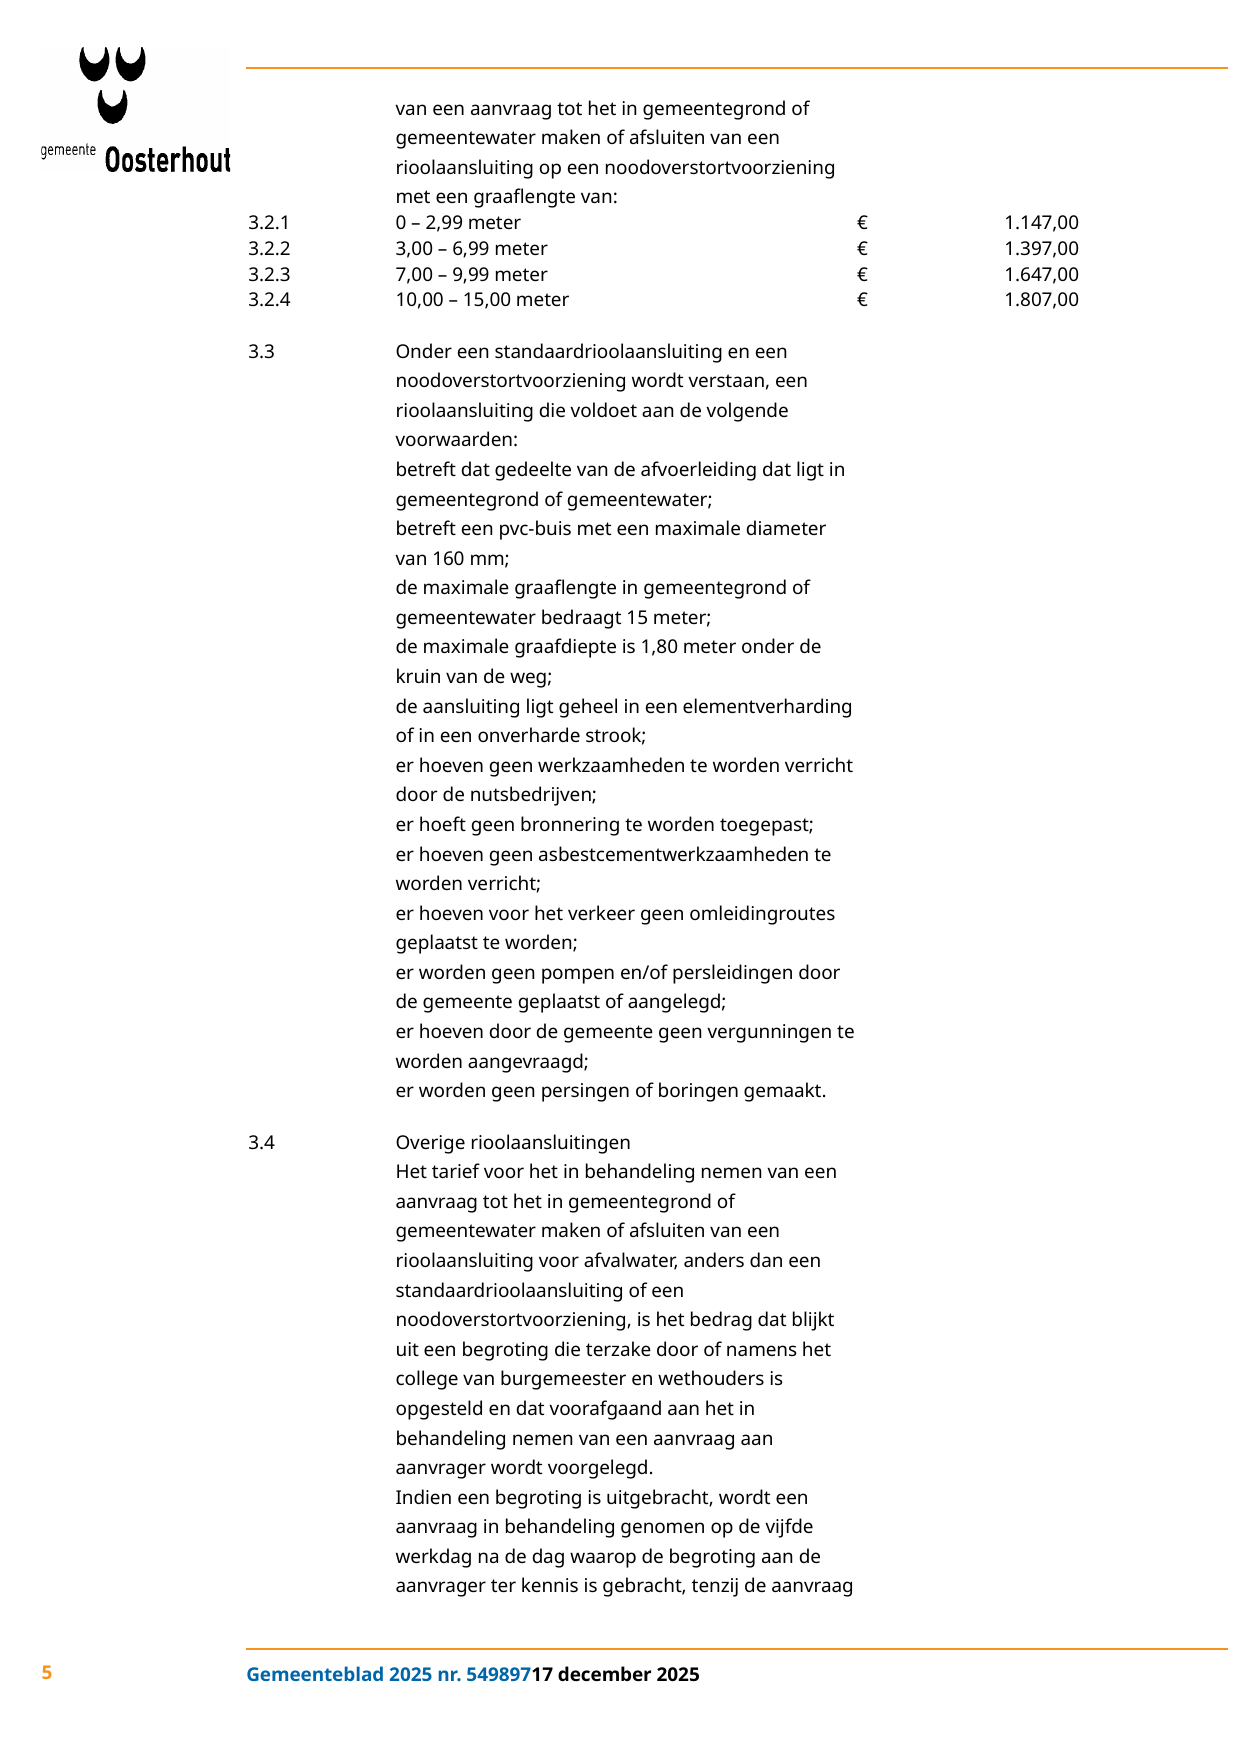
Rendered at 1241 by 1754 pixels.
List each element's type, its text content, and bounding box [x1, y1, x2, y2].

table_cell [395, 312, 857, 338]
table_cell [857, 338, 1004, 1103]
table_cell € [857, 235, 1004, 261]
table_cell 3.4 [248, 1129, 395, 1598]
table_cell [1004, 338, 1152, 1103]
table_cell 1.647,00 [1004, 261, 1152, 286]
table_cell [857, 312, 1004, 338]
picture [41, 47, 231, 172]
table_cell [1004, 95, 1152, 209]
table_cell 3,00 – 6,99 meter [395, 235, 857, 261]
table_cell [1004, 1129, 1152, 1598]
table_cell [248, 312, 395, 338]
table_cell [1004, 312, 1152, 338]
table_cell 7,00 – 9,99 meter [395, 261, 857, 286]
table_cell 1.397,00 [1004, 235, 1152, 261]
table_cell 3.2.2 [248, 235, 395, 261]
table_cell 0 – 2,99 meter [395, 209, 857, 235]
table_cell 3.2.4 [248, 286, 395, 312]
table_cell 1.807,00 [1004, 286, 1152, 312]
table_cell van een aanvraag tot het in gemeentegrond of gemeentewater maken of afsluiten van een rioolaansluiting op een noodoverstortvoorziening met een graaflengte van: [395, 95, 857, 209]
table_cell [857, 1103, 1004, 1129]
table_cell [857, 95, 1004, 209]
table_cell € [857, 261, 1004, 286]
table_cell € [857, 209, 1004, 235]
table_cell 1.147,00 [1004, 209, 1152, 235]
table_cell [857, 1129, 1004, 1598]
table_cell [1004, 1103, 1152, 1129]
table_cell [248, 1103, 395, 1129]
table_cell [395, 1103, 857, 1129]
table_cell Onder een standaardrioolaansluiting en een noodoverstortvoorziening wordt verstaan, een rioolaansluiting die voldoet aan de volgende voorwaarden: betreft dat gedeelte van de afvoerleiding dat ligt in gemeentegrond of gemeentewater; betreft een pvc-buis met een maximale diameter van 160 mm; de maximale graaflengte in gemeentegrond of gemeentewater bedraagt 15 meter; de maximale graafdiepte is 1,80 meter onder de kruin van de weg; de aansluiting ligt geheel in een elementverharding of in een onverharde strook; er hoeven geen werkzaamheden te worden verricht door de nutsbedrijven; er hoeft geen bronnering te worden toegepast; er hoeven geen asbestcementwerkzaamheden te worden verricht; er hoeven voor het verkeer geen omleidingroutes geplaatst te worden; er worden geen pompen en/of persleidingen door de gemeente geplaatst of aangelegd; er hoeven door de gemeente geen vergunningen te worden aangevraagd; er worden geen persingen of boringen gemaakt. [395, 338, 857, 1103]
table_cell 3.2.1 [248, 209, 395, 235]
table_cell 3.3 [248, 338, 395, 1103]
table_cell Overige rioolaansluitingen Het tarief voor het in behandeling nemen van een aanvraag tot het in gemeentegrond of gemeentewater maken of afsluiten van een rioolaansluiting voor afvalwater, anders dan een standaardrioolaansluiting of een noodoverstortvoorziening, is het bedrag dat blijkt uit een begroting die terzake door of namens het college van burgemeester en wethouders is opgesteld en dat voorafgaand aan het in behandeling nemen van een aanvraag aan aanvrager wordt voorgelegd. Indien een begroting is uitgebracht, wordt een aanvraag in behandeling genomen op de vijfde werkdag na de dag waarop de begroting aan de aanvrager ter kennis is gebracht, tenzij de aanvraag [395, 1129, 857, 1598]
table_cell [248, 95, 395, 209]
table_cell 10,00 – 15,00 meter [395, 286, 857, 312]
table_cell € [857, 286, 1004, 312]
table_cell 3.2.3 [248, 261, 395, 286]
